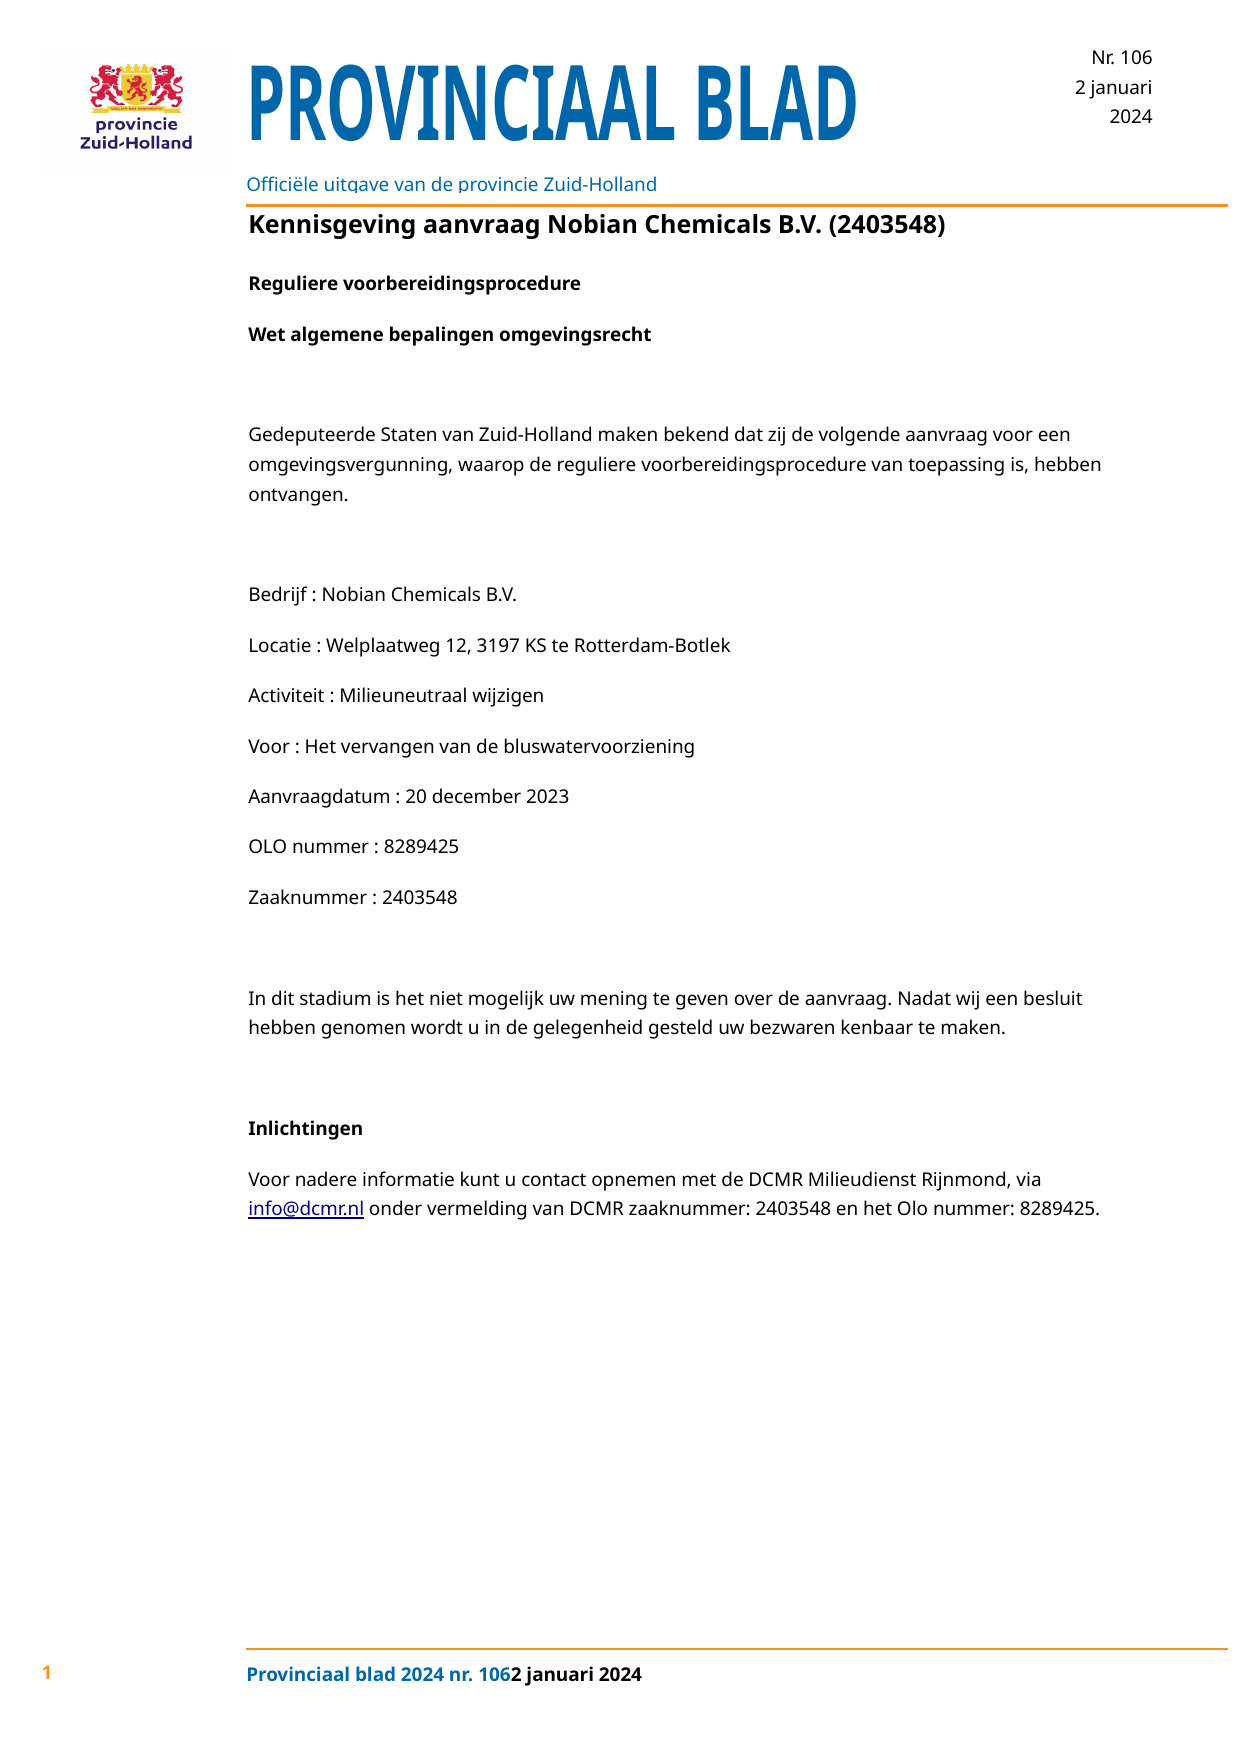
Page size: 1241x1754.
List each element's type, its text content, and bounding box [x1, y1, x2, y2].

text Reguliere voorbereidingsprocedure [248, 270, 1152, 296]
text Wet algemene bepalingen omgevingsrecht [248, 321, 1152, 346]
text Bedrijf : Nobian Chemicals B.V. [248, 582, 1152, 607]
text Gedeputeerde Staten van Zuid-Holland maken bekend dat zij de volgende aanvraag voor een omgevingsvergunning, waarop de reguliere voorbereidingsprocedure van toepassing is, hebben ontvangen. [248, 422, 1152, 506]
text Kennisgeving aanvraag Nobian Chemicals B.V. (2403548) [248, 207, 1152, 241]
text Inlichtingen [248, 1115, 1152, 1141]
text In dit stadium is het niet mogelijk uw mening te geven over de aanvraag. Nadat wij een besluit hebben genomen wordt u in de gelegenheid gesteld uw bezwaren kenbaar te maken. [248, 985, 1152, 1040]
text Aanvraagdatum : 20 december 2023 [248, 783, 1152, 809]
picture [41, 47, 231, 172]
text Activiteit : Milieuneutraal wijzigen [248, 682, 1152, 708]
text Zaaknummer : 2403548 [248, 884, 1152, 910]
text OLO nummer : 8289425 [248, 834, 1152, 859]
text Locatie : Welplaatweg 12, 3197 KS te Rotterdam-Botlek [248, 632, 1152, 658]
text Voor nadere informatie kunt u contact opnemen met de DCMR Milieudienst Rijnmond, via info@dcmr.nl onder vermelding van DCMR zaaknummer: 2403548 en het Olo nummer: 8289425. [248, 1166, 1152, 1221]
text Voor : Het vervangen van de bluswatervoorziening [248, 733, 1152, 758]
